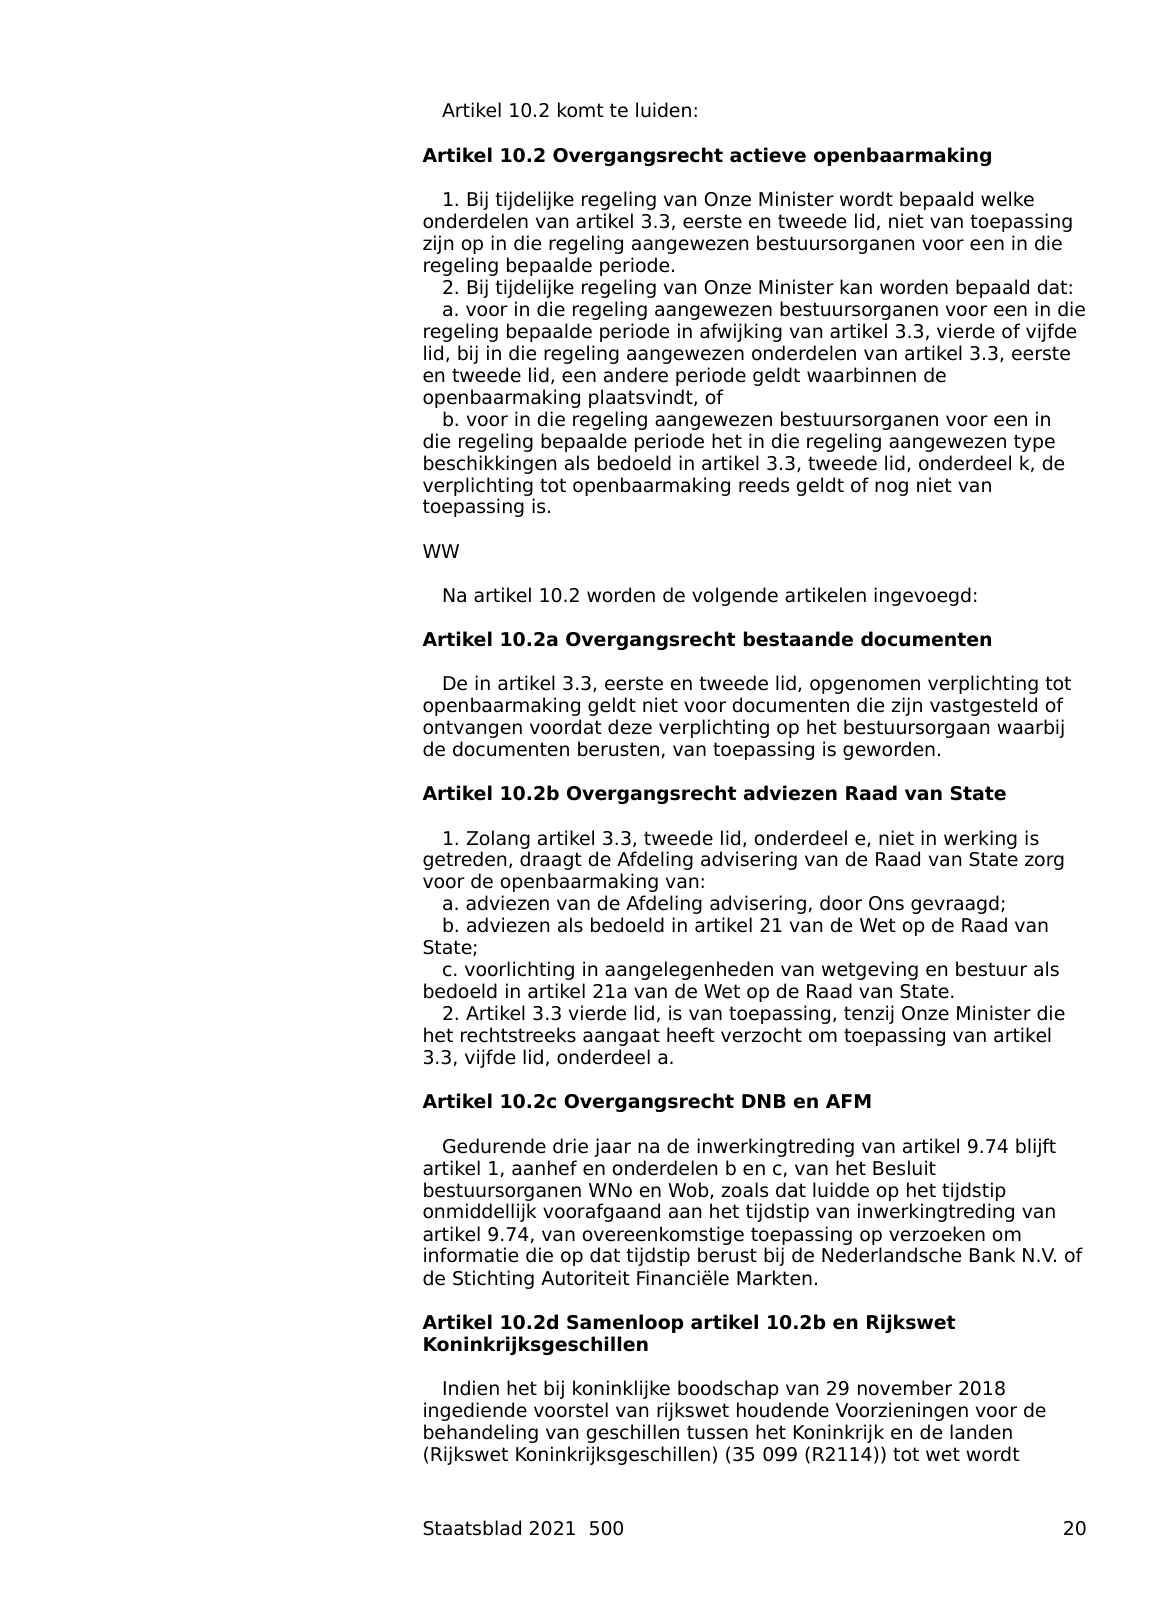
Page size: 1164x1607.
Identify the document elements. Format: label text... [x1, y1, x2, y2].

subtitle Artikel 10.2 Overgangsrecht actieve openbaarmaking [422, 144, 1087, 167]
subtitle Artikel 10.2a Overgangsrecht bestaande documenten [422, 629, 1087, 651]
text a. adviezen van de Afdeling advisering, door Ons gevraagd; [422, 893, 1087, 915]
text WW [422, 541, 1087, 563]
subtitle Artikel 10.2c Overgangsrecht DNB en AFM [422, 1091, 1087, 1113]
text Na artikel 10.2 worden de volgende artikelen ingevoegd: [422, 585, 1087, 607]
text 1. Bij tijdelijke regeling van Onze Minister wordt bepaald welke onderdelen van artikel 3.3, eerste en tweede lid, niet van toepassing zijn op in die regeling aangewezen bestuursorganen voor een in die regeling bepaalde periode. [422, 189, 1087, 277]
text Artikel 10.2 komt te luiden: [422, 100, 1087, 122]
text 2. Bij tijdelijke regeling van Onze Minister kan worden bepaald dat: [422, 277, 1087, 299]
text b. voor in die regeling aangewezen bestuursorganen voor een in die regeling bepaalde periode het in die regeling aangewezen type beschikkingen als bedoeld in artikel 3.3, tweede lid, onderdeel k, de verplichting tot openbaarmaking reeds geldt of nog niet van toepassing is. [422, 408, 1087, 518]
subtitle Artikel 10.2b Overgangsrecht adviezen Raad van State [422, 783, 1087, 805]
text Gedurende drie jaar na de inwerkingtreding van artikel 9.74 blijft artikel 1, aanhef en onderdelen b en c, van het Besluit bestuursorganen WNo en Wob, zoals dat luidde op het tijdstip onmiddellijk voorafgaand aan het tijdstip van inwerkingtreding van artikel 9.74, van overeenkomstige toepassing op verzoeken om informatie die op dat tijdstip berust bij de Nederlandsche Bank N.V. of de Stichting Autoriteit Financiële Markten. [422, 1136, 1087, 1289]
text De in artikel 3.3, eerste en tweede lid, opgenomen verplichting tot openbaarmaking geldt niet voor documenten die zijn vastgesteld of ontvangen voordat deze verplichting op het bestuursorgaan waarbij de documenten berusten, van toepassing is geworden. [422, 673, 1087, 761]
subtitle Artikel 10.2d Samenloop artikel 10.2b en Rijkswet Koninkrijksgeschillen [422, 1312, 1087, 1356]
text Indien het bij koninklijke boodschap van 29 november 2018 ingediende voorstel van rijkswet houdende Voorzieningen voor de behandeling van geschillen tussen het Koninkrijk en de landen (Rijkswet Koninkrijksgeschillen) (35 099 (R2114)) tot wet wordt [422, 1378, 1087, 1466]
text b. adviezen als bedoeld in artikel 21 van de Wet op de Raad van State; [422, 915, 1087, 959]
text c. voorlichting in aangelegenheden van wetgeving en bestuur als bedoeld in artikel 21a van de Wet op de Raad van State. [422, 959, 1087, 1003]
text a. voor in die regeling aangewezen bestuursorganen voor een in die regeling bepaalde periode in afwijking van artikel 3.3, vierde of vijfde lid, bij in die regeling aangewezen onderdelen van artikel 3.3, eerste en tweede lid, een andere periode geldt waarbinnen de openbaarmaking plaatsvindt, of [422, 299, 1087, 408]
text 2. Artikel 3.3 vierde lid, is van toepassing, tenzij Onze Minister die het rechtstreeks aangaat heeft verzocht om toepassing van artikel 3.3, vijfde lid, onderdeel a. [422, 1003, 1087, 1069]
text 1. Zolang artikel 3.3, tweede lid, onderdeel e, niet in werking is getreden, draagt de Afdeling advisering van de Raad van State zorg voor de openbaarmaking van: [422, 827, 1087, 893]
